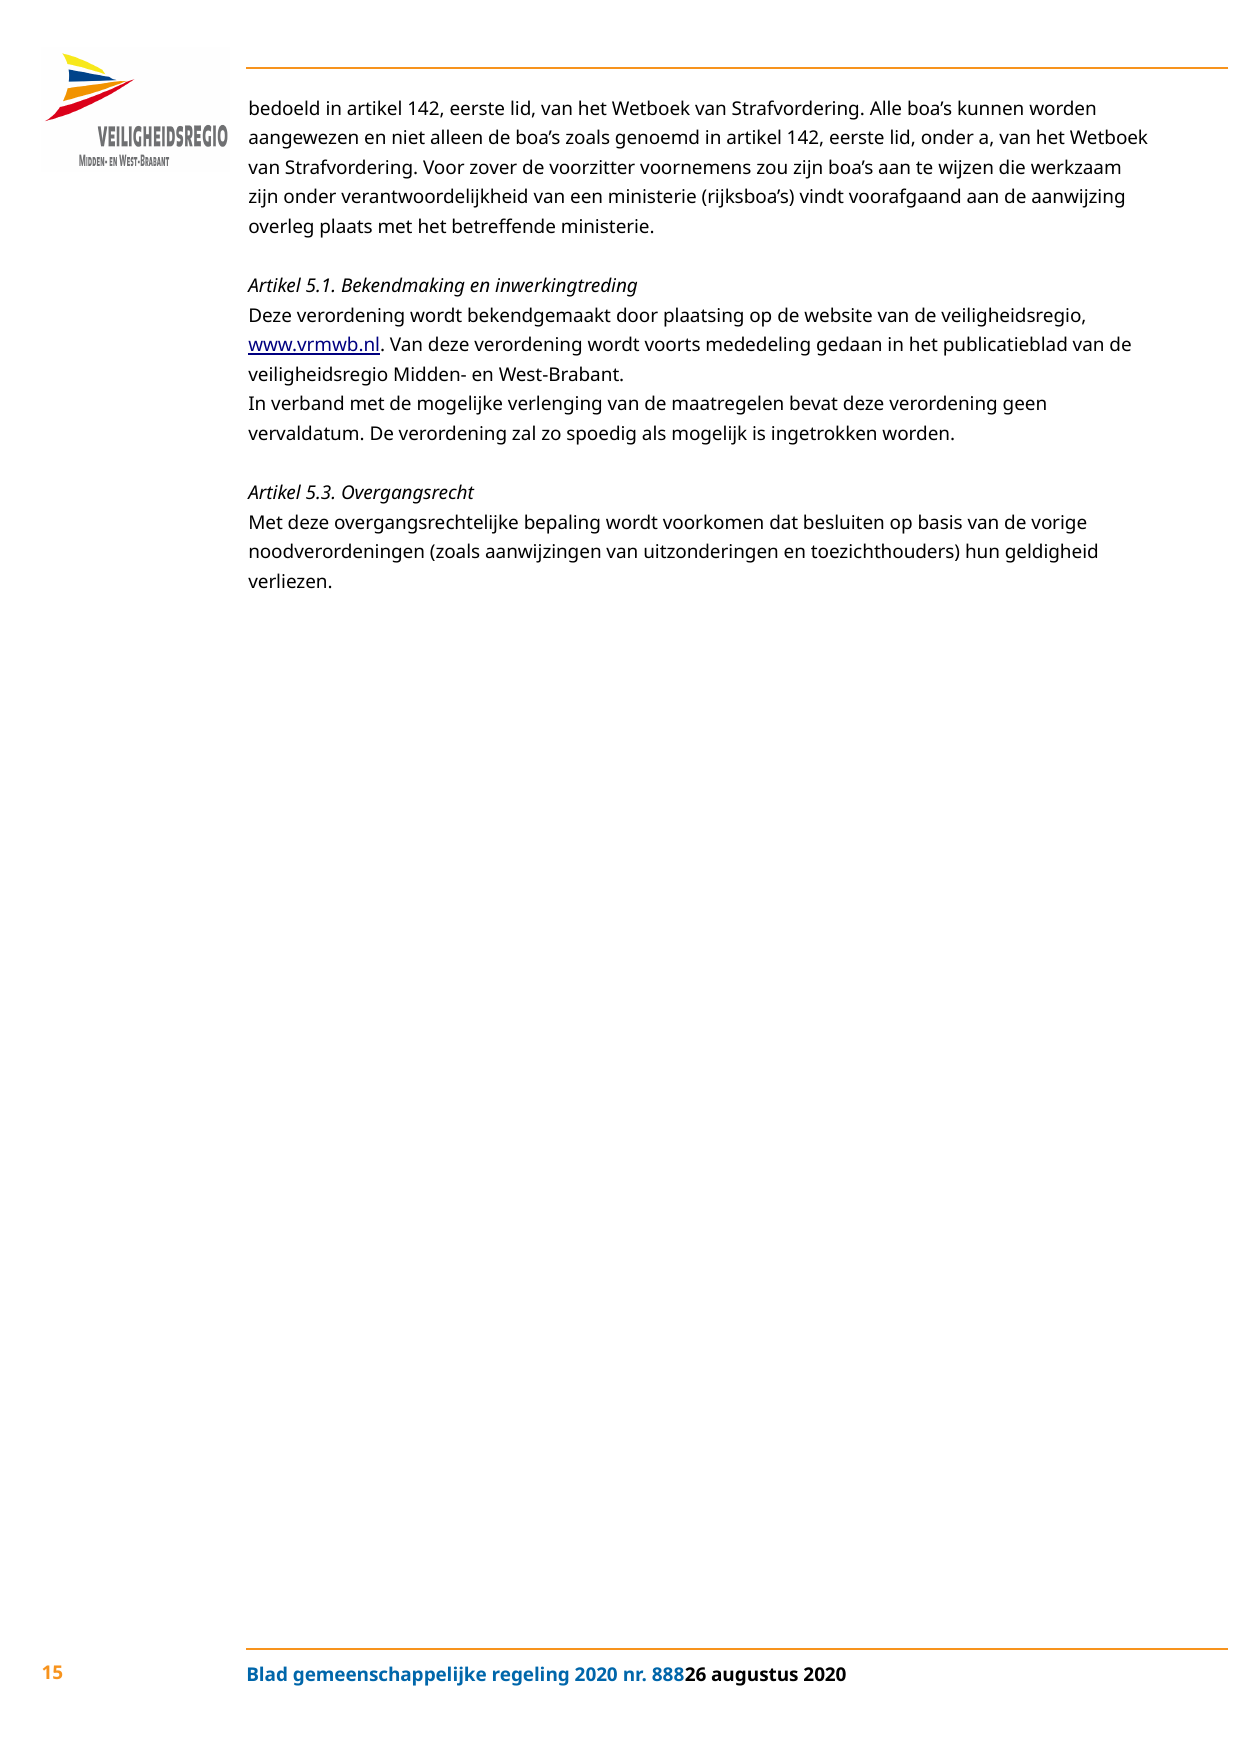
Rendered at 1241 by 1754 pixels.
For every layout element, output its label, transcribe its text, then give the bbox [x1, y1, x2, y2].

text Artikel 5.1. Bekendmaking en inwerkingtreding [248, 272, 1152, 298]
text Artikel 5.3. Overgangsrecht [248, 479, 1152, 505]
text Met deze overgangsrechtelijke bepaling wordt voorkomen dat besluiten op basis van de vorige noodverordeningen (zoals aanwijzingen van uitzonderingen en toezichthouders) hun geldigheid verliezen. [248, 509, 1152, 594]
picture [41, 47, 231, 172]
text bedoeld in artikel 142, eerste lid, van het Wetboek van Strafvordering. Alle boa’s kunnen worden aangewezen en niet alleen de boa’s zoals genoemd in artikel 142, eerste lid, onder a, van het Wetboek van Strafvordering. Voor zover de voorzitter voornemens zou zijn boa’s aan te wijzen die werkzaam zijn onder verantwoordelijkheid van een ministerie (rijksboa’s) vindt voorafgaand aan de aanwijzing overleg plaats met het betreffende ministerie. [248, 95, 1152, 239]
text In verband met de mogelijke verlenging van de maatregelen bevat deze verordening geen vervaldatum. De verordening zal zo spoedig als mogelijk is ingetrokken worden. [248, 391, 1152, 446]
text Deze verordening wordt bekendgemaakt door plaatsing op de website van de veiligheidsregio, www.vrmwb.nl. Van deze verordening wordt voorts mededeling gedaan in het publicatieblad van de veiligheidsregio Midden- en West-Brabant. [248, 302, 1152, 387]
